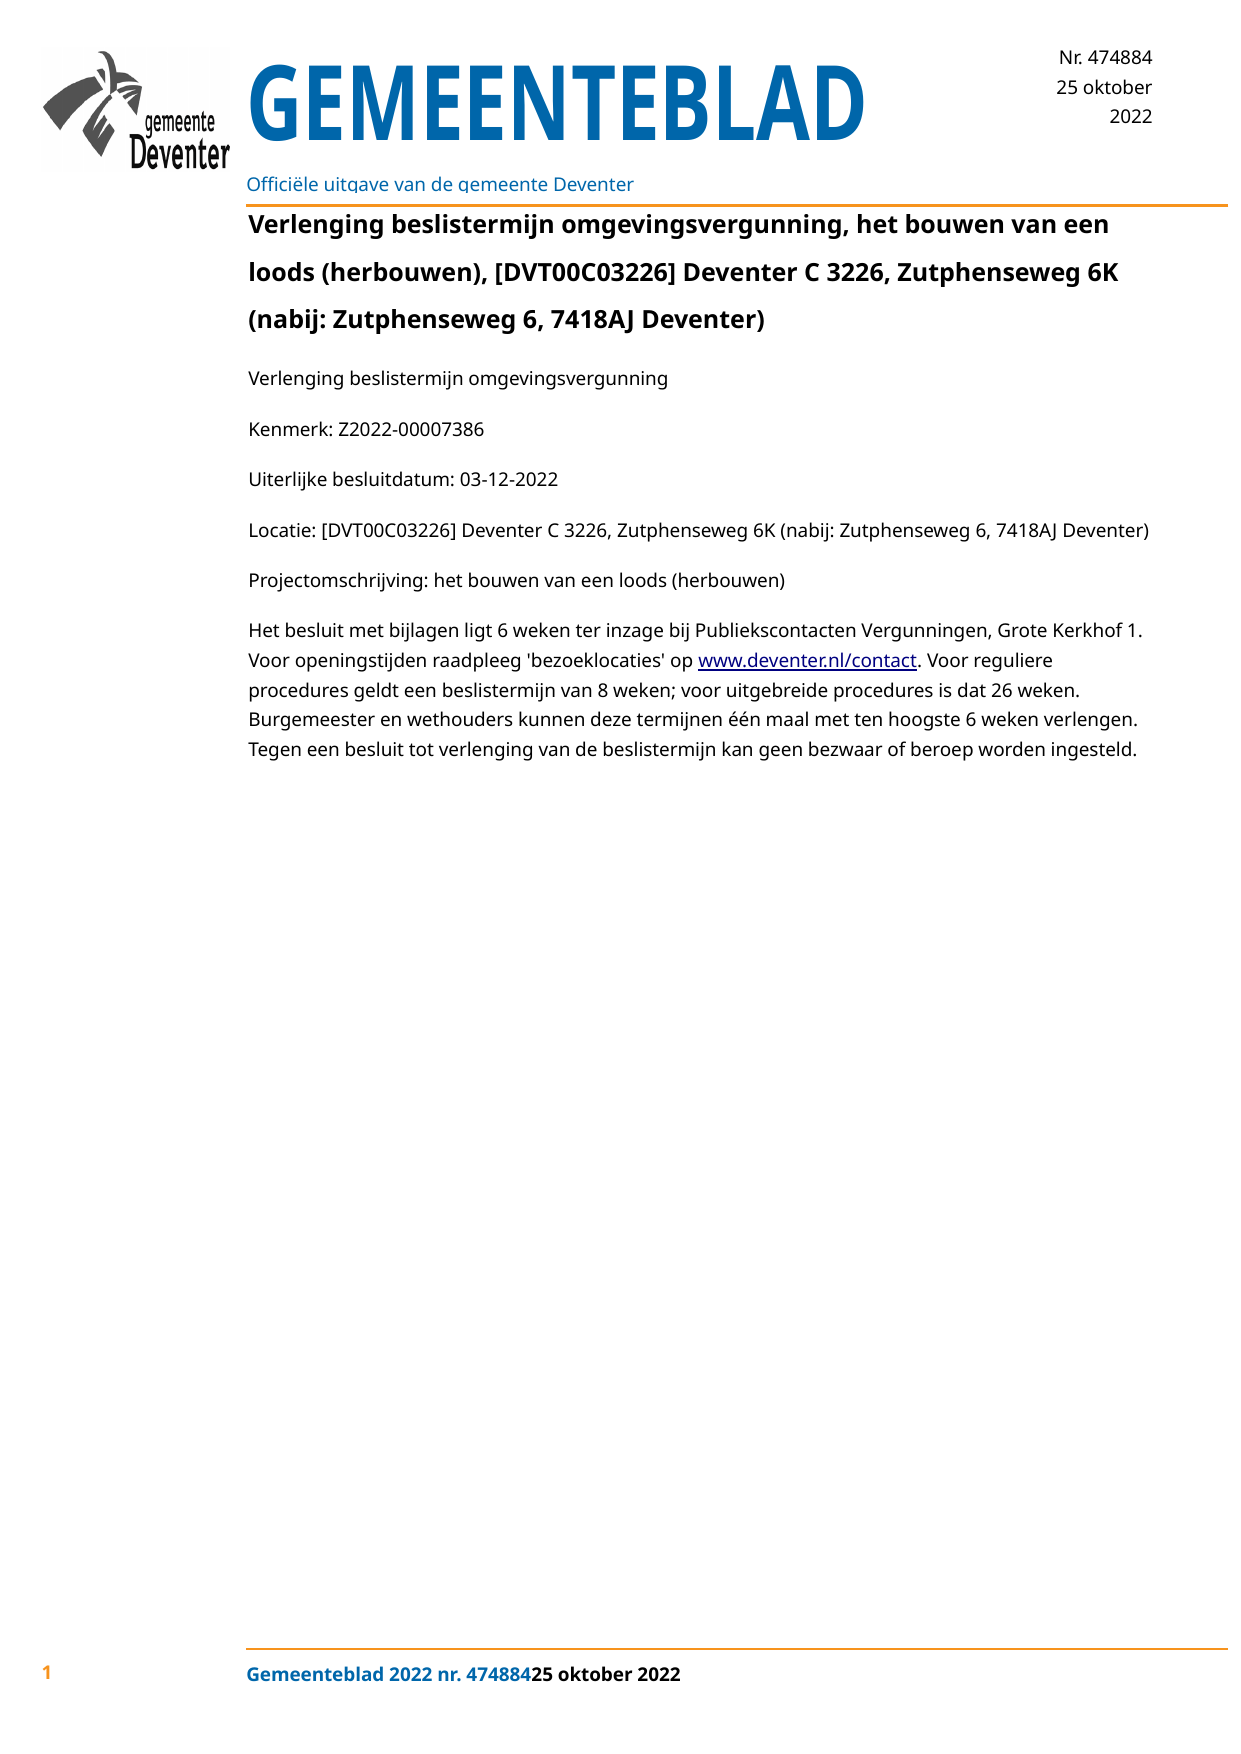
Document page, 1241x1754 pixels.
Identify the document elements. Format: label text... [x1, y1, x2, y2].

text Uiterlijke besluitdatum: 03-12-2022 [248, 466, 1152, 492]
text Verlenging beslistermijn omgevingsvergunning [248, 366, 1152, 391]
text Locatie: [DVT00C03226] Deventer C 3226, Zutphenseweg 6K (nabij: Zutphenseweg 6, 7418AJ Deventer) [248, 517, 1152, 542]
picture [41, 47, 231, 172]
text Kenmerk: Z2022-00007386 [248, 416, 1152, 442]
text Projectomschrijving: het bouwen van een loods (herbouwen) [248, 567, 1152, 593]
text Verlenging beslistermijn omgevingsvergunning, het bouwen van een loods (herbouwen), [DVT00C03226] Deventer C 3226, Zutphenseweg 6K (nabij: Zutphenseweg 6, 7418AJ Deventer) [248, 207, 1152, 336]
text Het besluit met bijlagen ligt 6 weken ter inzage bij Publiekscontacten Vergunningen, Grote Kerkhof 1. Voor openingstijden raadpleeg 'bezoeklocaties' op www.deventer.nl/contact. Voor reguliere procedures geldt een beslistermijn van 8 weken; voor uitgebreide procedures is dat 26 weken. Burgemeester en wethouders kunnen deze termijnen één maal met ten hoogste 6 weken verlengen. Tegen een besluit tot verlenging van de beslistermijn kan geen bezwaar of beroep worden ingesteld. [248, 618, 1152, 762]
